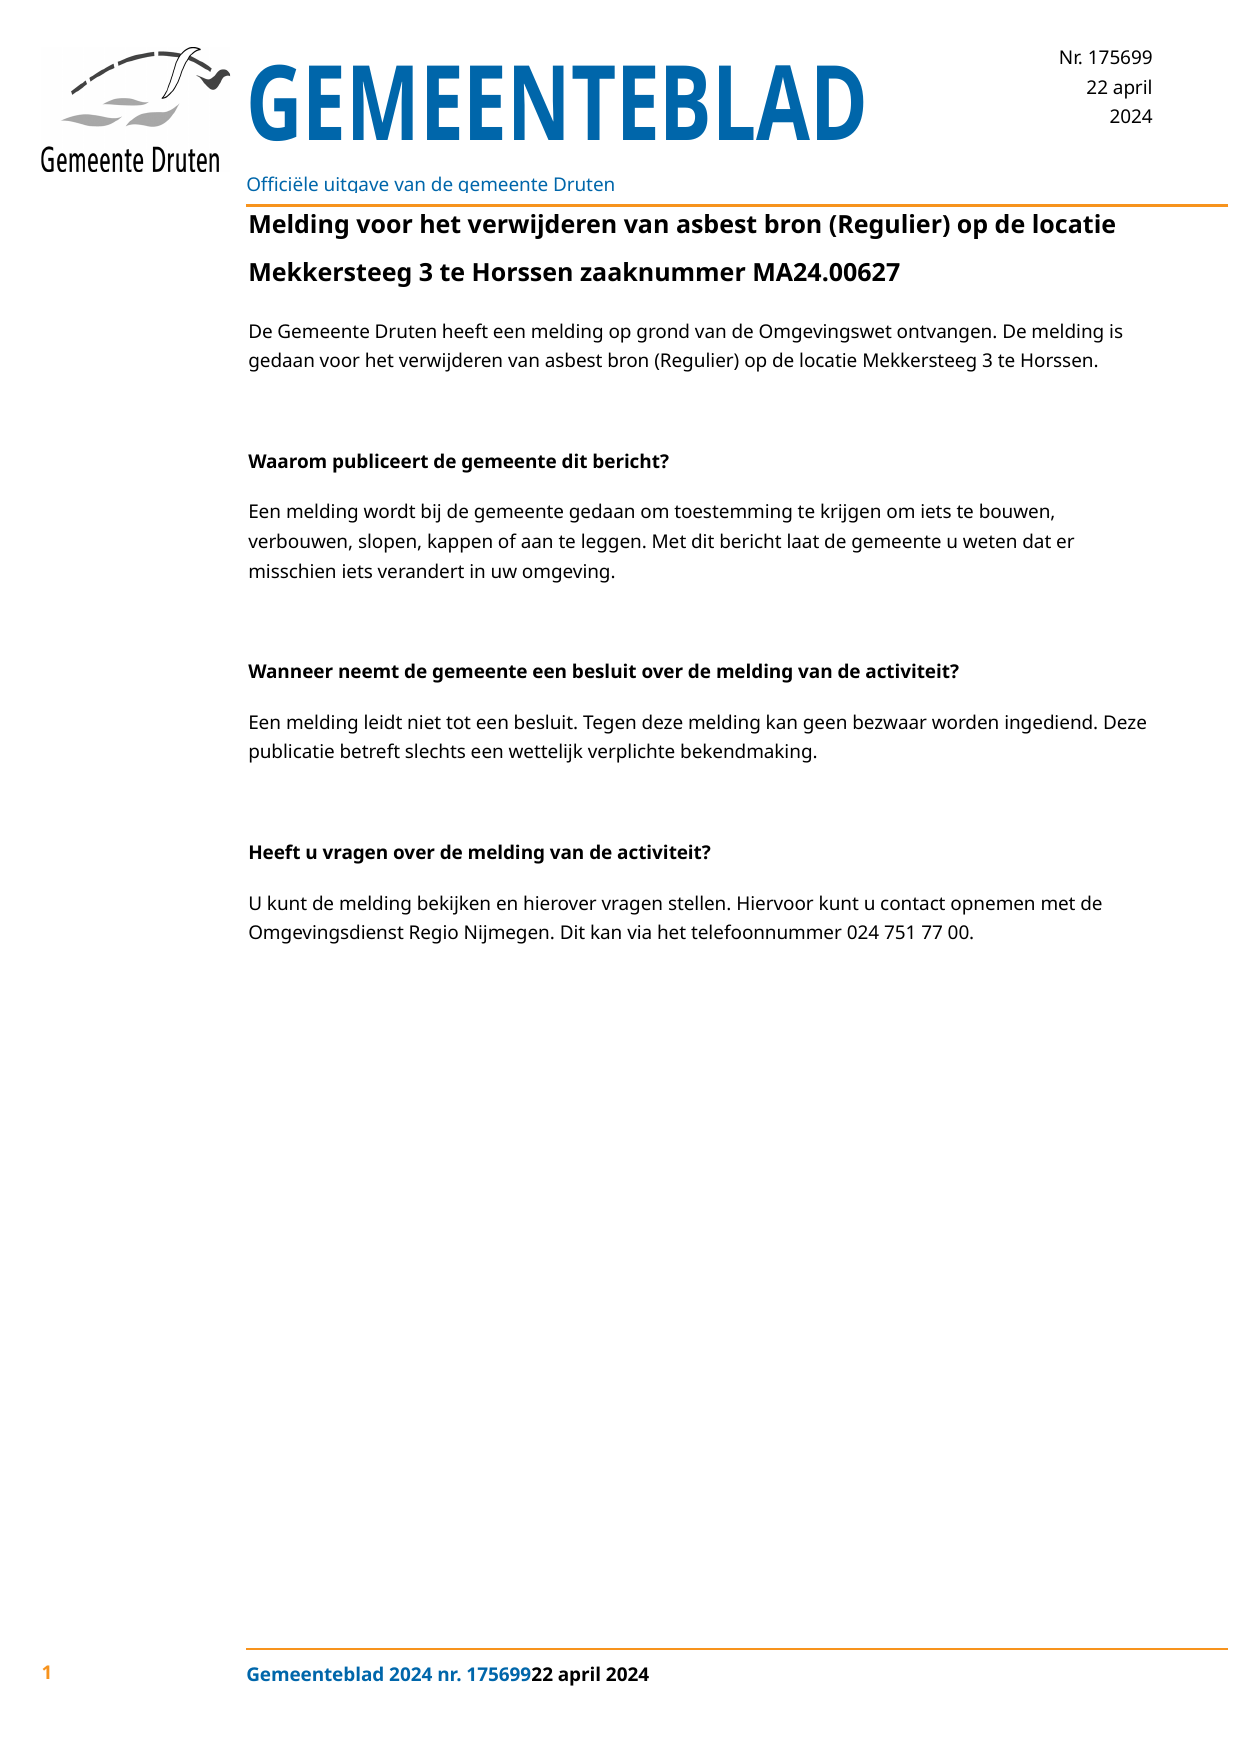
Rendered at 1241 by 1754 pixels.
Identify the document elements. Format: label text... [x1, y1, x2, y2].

text U kunt de melding bekijken en hierover vragen stellen. Hiervoor kunt u contact opnemen met de Omgevingsdienst Regio Nijmegen. Dit kan via het telefoonnummer 024 751 77 00. [248, 890, 1152, 945]
text Melding voor het verwijderen van asbest bron (Regulier) op de locatie Mekkersteeg 3 te Horssen zaaknummer MA24.00627 [248, 207, 1152, 288]
text Wanneer neemt de gemeente een besluit over de melding van de activiteit? [248, 659, 1152, 684]
text Waarom publiceert de gemeente dit bericht? [248, 448, 1152, 474]
text Heeft u vragen over de melding van de activiteit? [248, 839, 1152, 865]
text De Gemeente Druten heeft een melding op grond van de Omgevingswet ontvangen. De melding is gedaan voor het verwijderen van asbest bron (Regulier) op de locatie Mekkersteeg 3 te Horssen. [248, 318, 1152, 373]
picture [41, 47, 231, 172]
text Een melding wordt bij de gemeente gedaan om toestemming te krijgen om iets te bouwen, verbouwen, slopen, kappen of aan te leggen. Met dit bericht laat de gemeente u weten dat er misschien iets verandert in uw omgeving. [248, 499, 1152, 584]
text Een melding leidt niet tot een besluit. Tegen deze melding kan geen bezwaar worden ingediend. Deze publicatie betreft slechts een wettelijk verplichte bekendmaking. [248, 709, 1152, 764]
